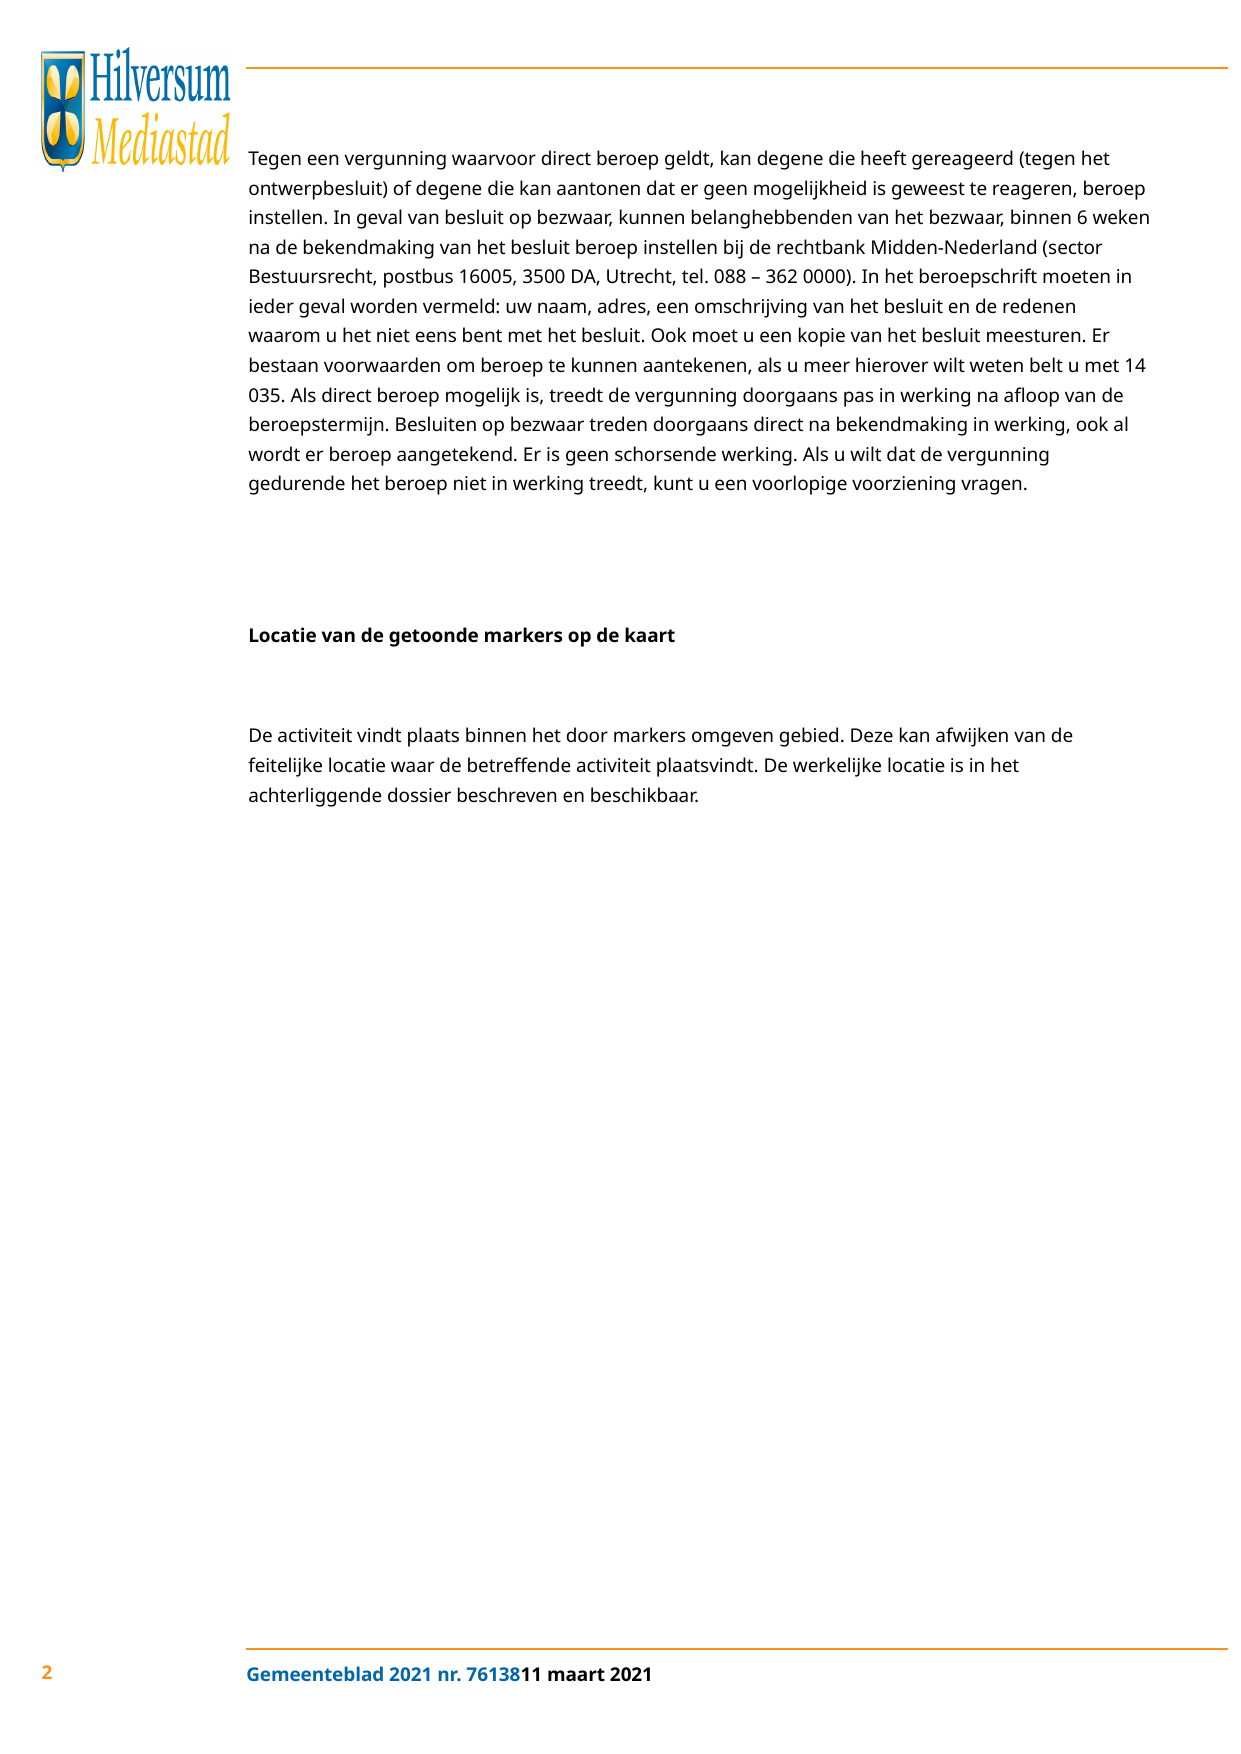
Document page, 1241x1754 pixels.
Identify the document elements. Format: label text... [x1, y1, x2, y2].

text De activiteit vindt plaats binnen het door markers omgeven gebied. Deze kan afwijken van de feitelijke locatie waar de betreffende activiteit plaatsvindt. De werkelijke locatie is in het achterliggende dossier beschreven en beschikbaar. [248, 723, 1152, 808]
picture [41, 47, 231, 172]
text Locatie van de getoonde markers op de kaart [248, 622, 1152, 648]
text Tegen een vergunning waarvoor direct beroep geldt, kan degene die heeft gereageerd (tegen het ontwerpbesluit) of degene die kan aantonen dat er geen mogelijkheid is geweest te reageren, beroep instellen. In geval van besluit op bezwaar, kunnen belanghebbenden van het bezwaar, binnen 6 weken na de bekendmaking van het besluit beroep instellen bij de rechtbank Midden-Nederland (sector Bestuursrecht, postbus 16005, 3500 DA, Utrecht, tel. 088 – 362 0000). In het beroepschrift moeten in ieder geval worden vermeld: uw naam, adres, een omschrijving van het besluit en de redenen waarom u het niet eens bent met het besluit. Ook moet u een kopie van het besluit meesturen. Er bestaan voorwaarden om beroep te kunnen aantekenen, als u meer hierover wilt weten belt u met 14 035. Als direct beroep mogelijk is, treedt de vergunning doorgaans pas in werking na afloop van de beroepstermijn. Besluiten op bezwaar treden doorgaans direct na bekendmaking in werking, ook al wordt er beroep aangetekend. Er is geen schorsende werking. Als u wilt dat de vergunning gedurende het beroep niet in werking treedt, kunt u een voorlopige voorziening vragen. [248, 145, 1152, 496]
